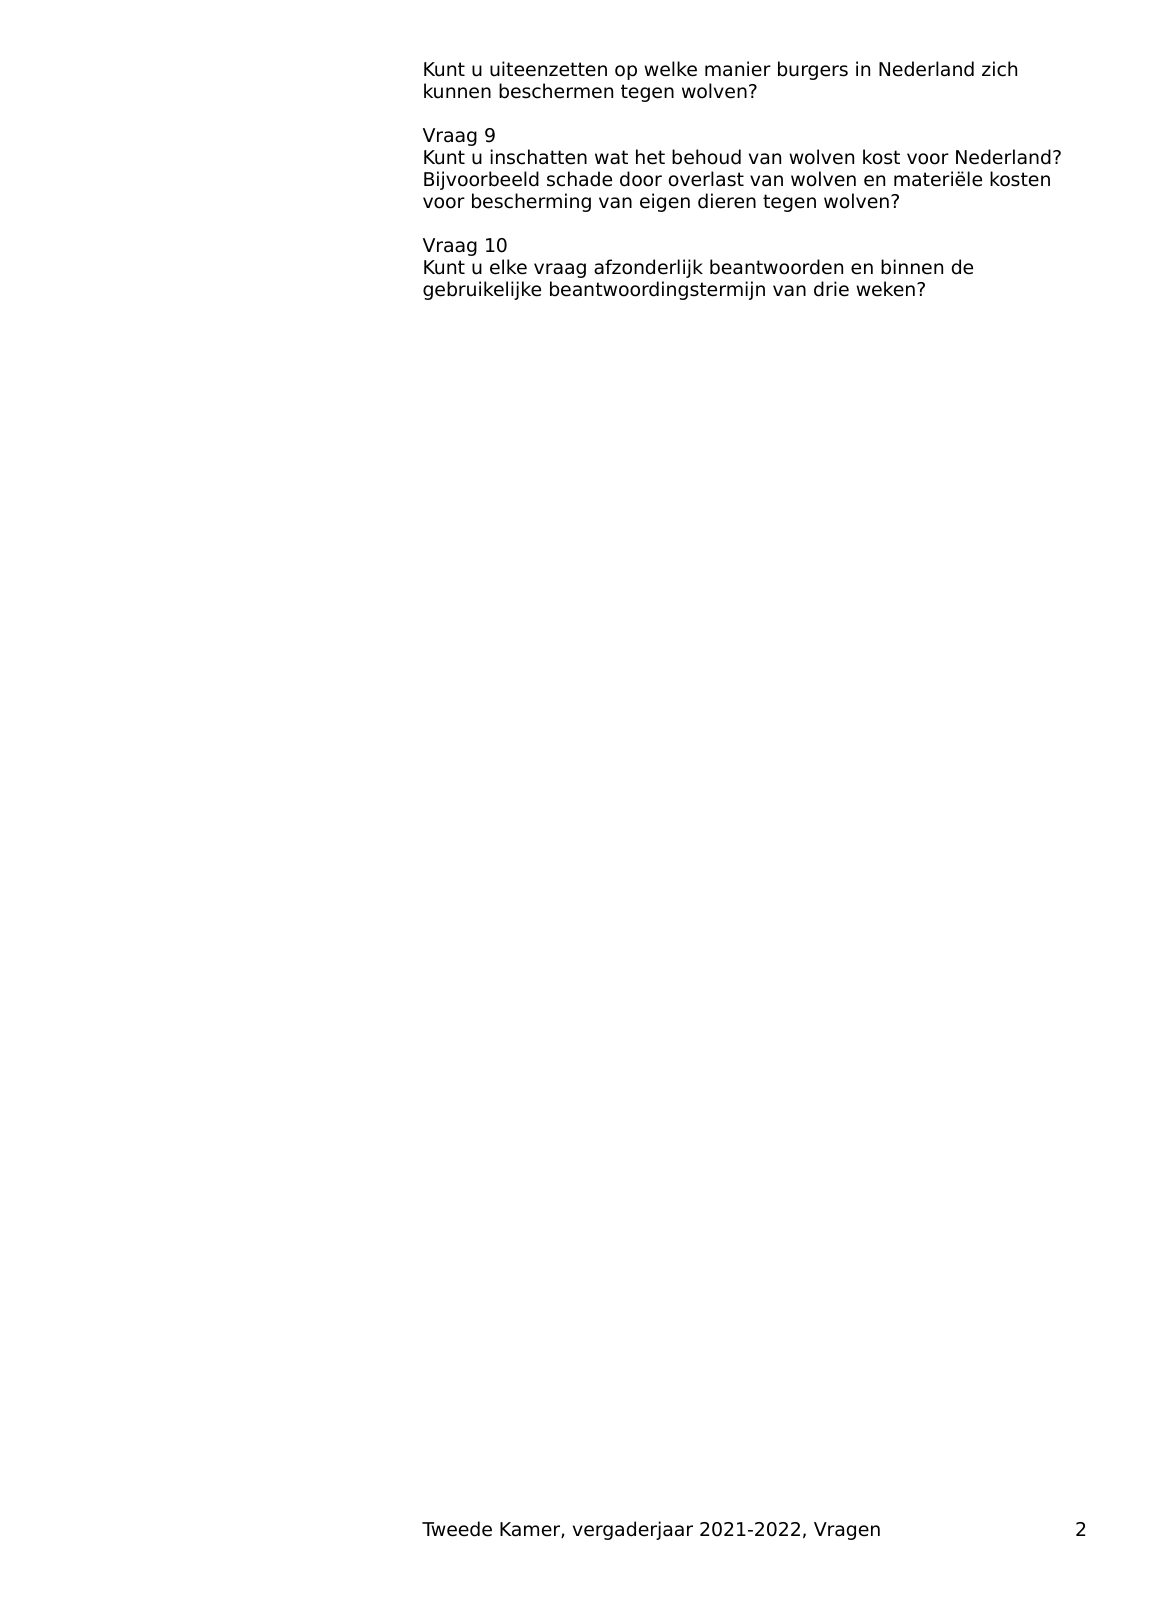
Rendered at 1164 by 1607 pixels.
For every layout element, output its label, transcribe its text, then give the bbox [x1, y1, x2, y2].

text Vraag 10 [422, 235, 1087, 257]
text Kunt u elke vraag afzonderlijk beantwoorden en binnen de gebruikelijke beantwoordingstermijn van drie weken? [422, 257, 1087, 301]
text Vraag 9 [422, 125, 1087, 147]
text Kunt u inschatten wat het behoud van wolven kost voor Nederland? Bijvoorbeeld schade door overlast van wolven en materiële kosten voor bescherming van eigen dieren tegen wolven? [422, 147, 1087, 213]
text Kunt u uiteenzetten op welke manier burgers in Nederland zich kunnen beschermen tegen wolven? [422, 59, 1087, 103]
